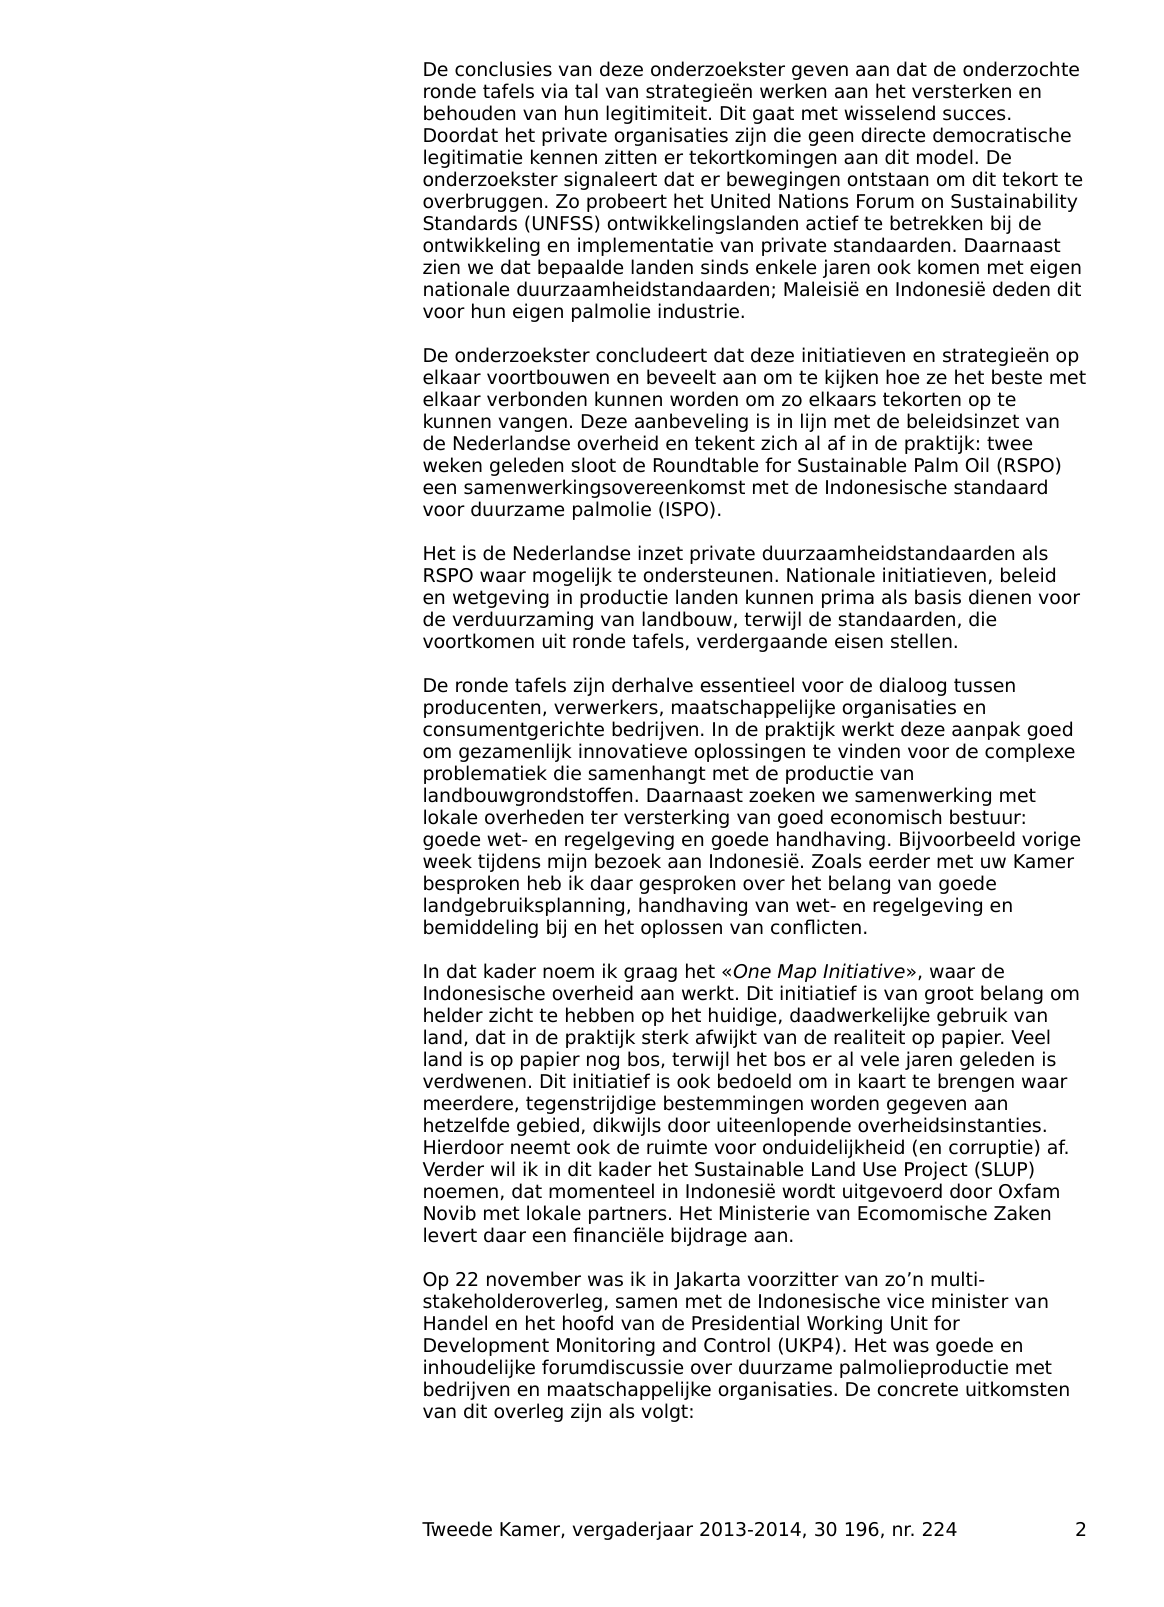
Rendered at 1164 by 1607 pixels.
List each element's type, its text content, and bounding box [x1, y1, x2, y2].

text Het is de Nederlandse inzet private duurzaamheidstandaarden als RSPO waar mogelijk te ondersteunen. Nationale initiatieven, beleid en wetgeving in productie landen kunnen prima als basis dienen voor de verduurzaming van landbouw, terwijl de standaarden, die voortkomen uit ronde tafels, verdergaande eisen stellen. [422, 543, 1087, 653]
text De conclusies van deze onderzoekster geven aan dat de onderzochte ronde tafels via tal van strategieën werken aan het versterken en behouden van hun legitimiteit. Dit gaat met wisselend succes. Doordat het private organisaties zijn die geen directe democratische legitimatie kennen zitten er tekortkomingen aan dit model. De onderzoekster signaleert dat er bewegingen ontstaan om dit tekort te overbruggen. Zo probeert het United Nations Forum on Sustainability Standards (UNFSS) ontwikkelingslanden actief te betrekken bij de ontwikkeling en implementatie van private standaarden. Daarnaast zien we dat bepaalde landen sinds enkele jaren ook komen met eigen nationale duurzaamheidstandaarden; Maleisië en Indonesië deden dit voor hun eigen palmolie industrie. [422, 59, 1087, 323]
text De ronde tafels zijn derhalve essentieel voor de dialoog tussen producenten, verwerkers, maatschappelijke organisaties en consumentgerichte bedrijven. In de praktijk werkt deze aanpak goed om gezamenlijk innovatieve oplossingen te vinden voor de complexe problematiek die samenhangt met de productie van landbouwgrondstoffen. Daarnaast zoeken we samenwerking met lokale overheden ter versterking van goed economisch bestuur: goede wet- en regelgeving en goede handhaving. Bijvoorbeeld vorige week tijdens mijn bezoek aan Indonesië. Zoals eerder met uw Kamer besproken heb ik daar gesproken over het belang van goede landgebruiksplanning, handhaving van wet- en regelgeving en bemiddeling bij en het oplossen van conflicten. [422, 675, 1087, 939]
text In dat kader noem ik graag het «One Map Initiative», waar de Indonesische overheid aan werkt. Dit initiatief is van groot belang om helder zicht te hebben op het huidige, daadwerkelijke gebruik van land, dat in de praktijk sterk afwijkt van de realiteit op papier. Veel land is op papier nog bos, terwijl het bos er al vele jaren geleden is verdwenen. Dit initiatief is ook bedoeld om in kaart te brengen waar meerdere, tegenstrijdige bestemmingen worden gegeven aan hetzelfde gebied, dikwijls door uiteenlopende overheidsinstanties. Hierdoor neemt ook de ruimte voor onduidelijkheid (en corruptie) af. Verder wil ik in dit kader het Sustainable Land Use Project (SLUP) noemen, dat momenteel in Indonesië wordt uitgevoerd door Oxfam Novib met lokale partners. Het Ministerie van Ecomomische Zaken levert daar een financiële bijdrage aan. [422, 961, 1087, 1247]
text De onderzoekster concludeert dat deze initiatieven en strategieën op elkaar voortbouwen en beveelt aan om te kijken hoe ze het beste met elkaar verbonden kunnen worden om zo elkaars tekorten op te kunnen vangen. Deze aanbeveling is in lijn met de beleidsinzet van de Nederlandse overheid en tekent zich al af in de praktijk: twee weken geleden sloot de Roundtable for Sustainable Palm Oil (RSPO) een samenwerkingsovereenkomst met de Indonesische standaard voor duurzame palmolie (ISPO). [422, 345, 1087, 521]
text Op 22 november was ik in Jakarta voorzitter van zo’n multi-stakeholderoverleg, samen met de Indonesische vice minister van Handel en het hoofd van de Presidential Working Unit for Development Monitoring and Control (UKP4). Het was goede en inhoudelijke forumdiscussie over duurzame palmolieproductie met bedrijven en maatschappelijke organisaties. De concrete uitkomsten van dit overleg zijn als volgt: [422, 1269, 1087, 1423]
